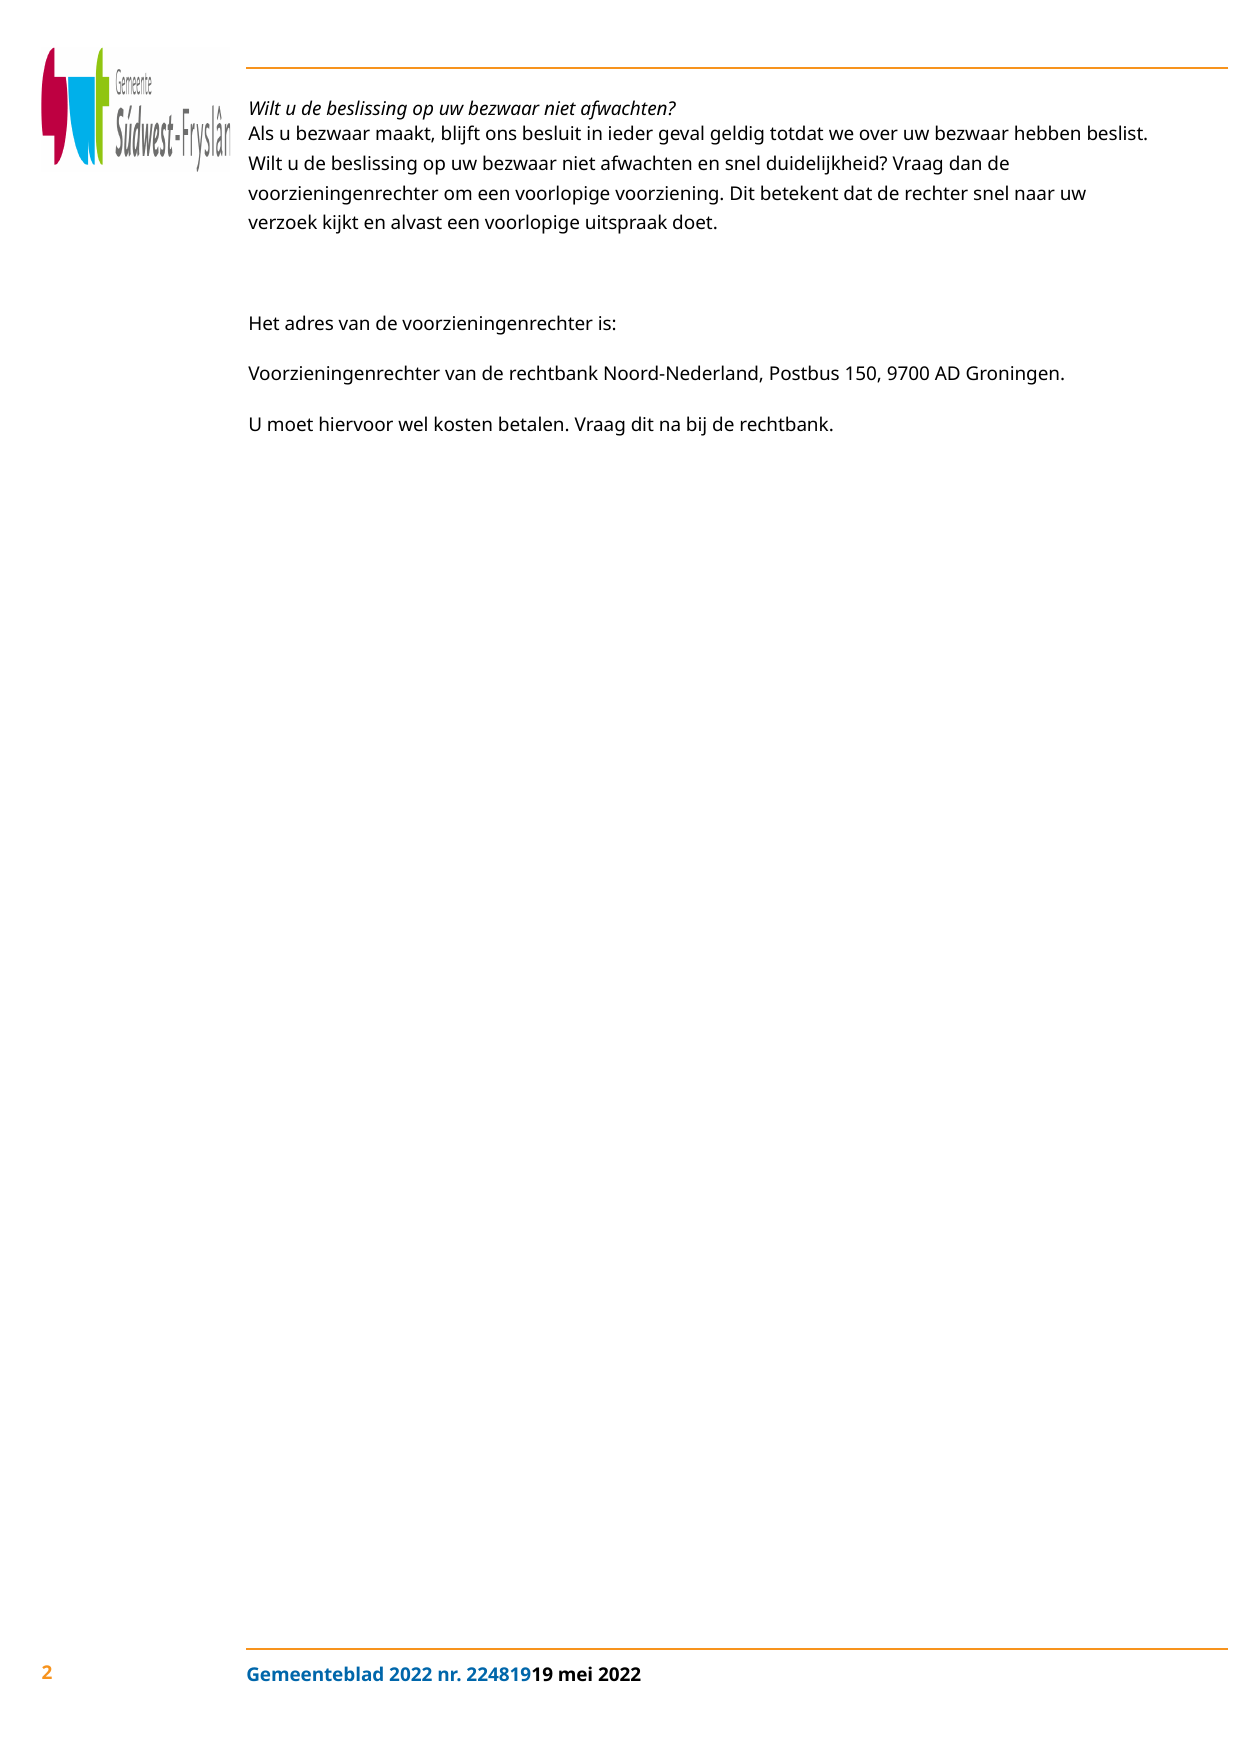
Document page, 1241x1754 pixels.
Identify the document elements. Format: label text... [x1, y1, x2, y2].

picture [41, 47, 231, 172]
text Voorzieningenrechter van de rechtbank Noord-Nederland, Postbus 150, 9700 AD Groningen. [248, 361, 1152, 386]
text Het adres van de voorzieningenrechter is: [248, 310, 1152, 336]
text Wilt u de beslissing op uw bezwaar niet afwachten? [248, 95, 1152, 121]
text Als u bezwaar maakt, blijft ons besluit in ieder geval geldig totdat we over uw bezwaar hebben beslist. Wilt u de beslissing op uw bezwaar niet afwachten en snel duidelijkheid? Vraag dan de voorzieningenrechter om een voorlopige voorziening. Dit betekent dat de rechter snel naar uw verzoek kijkt en alvast een voorlopige uitspraak doet. [248, 121, 1152, 235]
text U moet hiervoor wel kosten betalen. Vraag dit na bij de rechtbank. [248, 411, 1152, 437]
